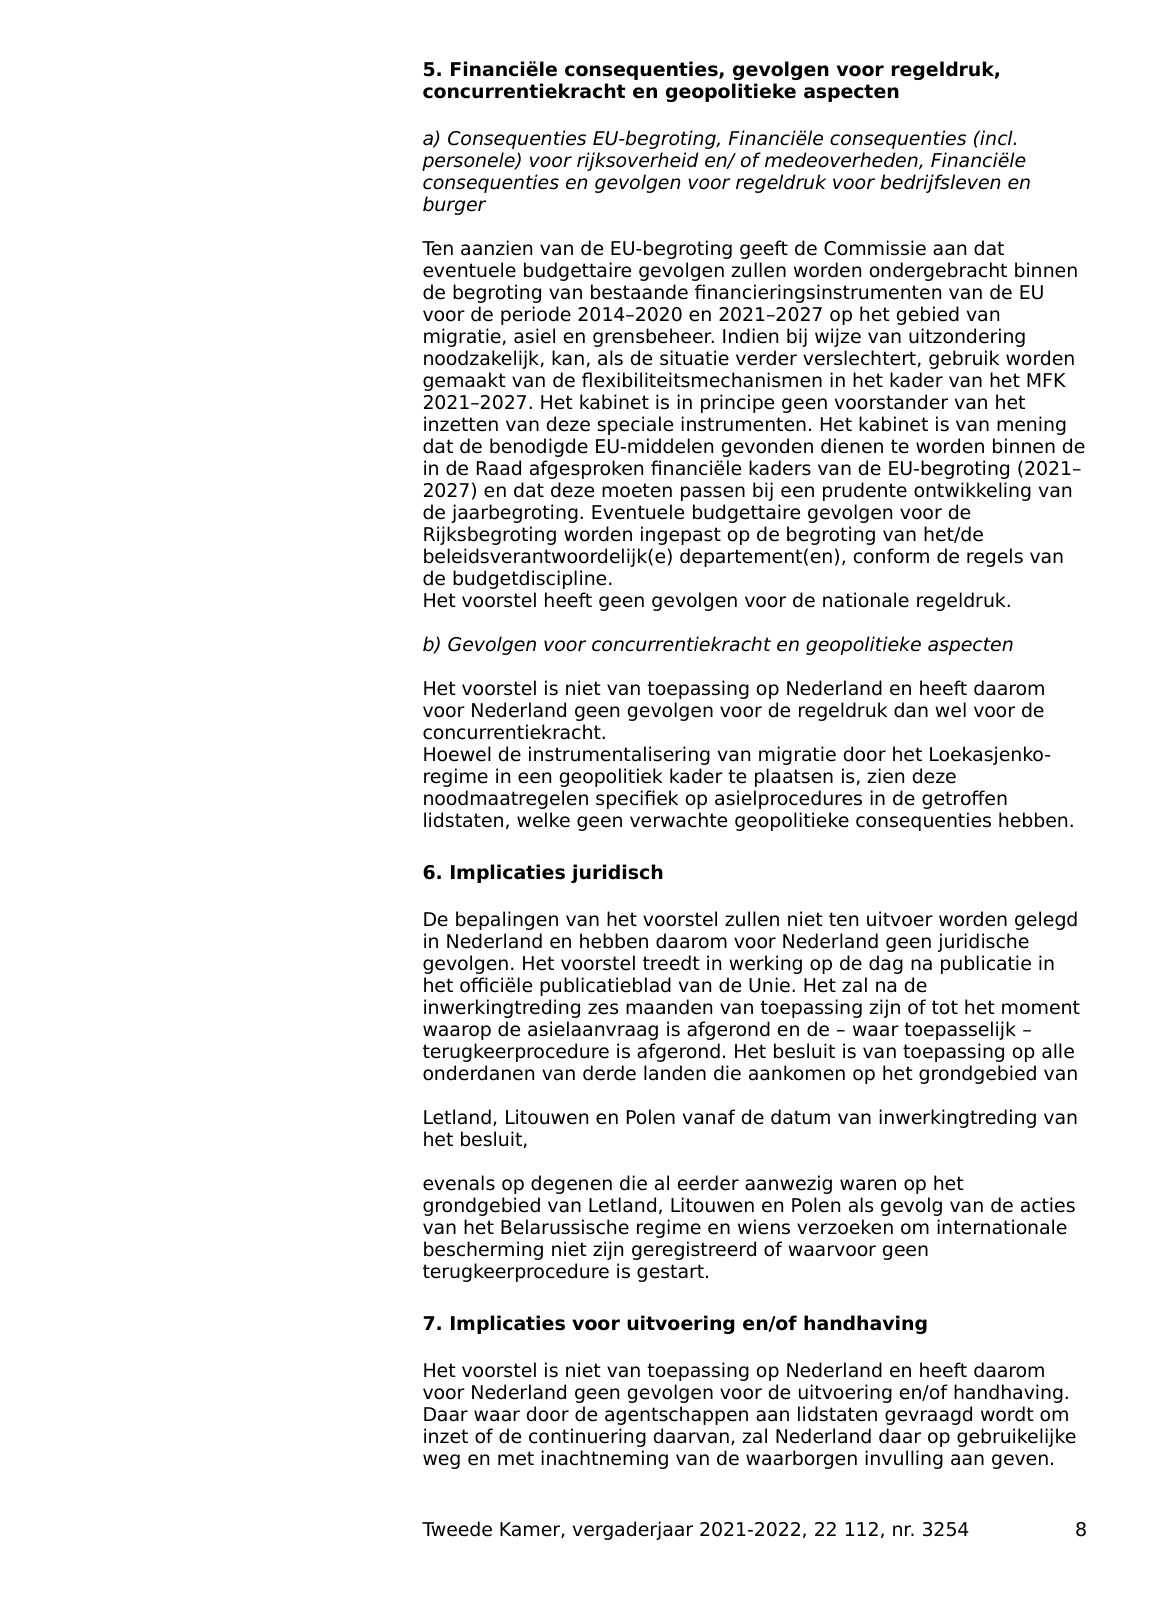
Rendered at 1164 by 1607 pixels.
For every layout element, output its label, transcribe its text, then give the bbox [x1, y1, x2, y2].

text Het voorstel is niet van toepassing op Nederland en heeft daarom voor Nederland geen gevolgen voor de regeldruk dan wel voor de concurrentiekracht. [422, 678, 1087, 744]
subtitle b) Gevolgen voor concurrentiekracht en geopolitieke aspecten [422, 634, 1087, 656]
text Het voorstel is niet van toepassing op Nederland en heeft daarom voor Nederland geen gevolgen voor de uitvoering en/of handhaving. Daar waar door de agentschappen aan lidstaten gevraagd wordt om inzet of de continuering daarvan, zal Nederland daar op gebruikelijke weg en met inachtneming van de waarborgen invulling aan geven. [422, 1360, 1087, 1470]
subtitle a) Consequenties EU-begroting, Financiële consequenties (incl. personele) voor rijksoverheid en/ of medeoverheden, Financiële consequenties en gevolgen voor regeldruk voor bedrijfsleven en burger [422, 128, 1087, 216]
text evenals op degenen die al eerder aanwezig waren op het grondgebied van Letland, Litouwen en Polen als gevolg van de acties van het Belarussische regime en wiens verzoeken om internationale bescherming niet zijn geregistreerd of waarvoor geen terugkeerprocedure is gestart. [422, 1173, 1087, 1283]
subtitle 5. Financiële consequenties, gevolgen voor regeldruk, concurrentiekracht en geopolitieke aspecten [422, 59, 1087, 103]
text De bepalingen van het voorstel zullen niet ten uitvoer worden gelegd in Nederland en hebben daarom voor Nederland geen juridische gevolgen. Het voorstel treedt in werking op de dag na publicatie in het officiële publicatieblad van de Unie. Het zal na de inwerkingtreding zes maanden van toepassing zijn of tot het moment waarop de asielaanvraag is afgerond en de – waar toepasselijk – terugkeerprocedure is afgerond. Het besluit is van toepassing op alle onderdanen van derde landen die aankomen op het grondgebied van [422, 909, 1087, 1085]
subtitle 6. Implicaties juridisch [422, 862, 1087, 884]
subtitle 7. Implicaties voor uitvoering en/of handhaving [422, 1313, 1087, 1335]
text Letland, Litouwen en Polen vanaf de datum van inwerkingtreding van het besluit, [422, 1107, 1087, 1151]
text Hoewel de instrumentalisering van migratie door het Loekasjenko-regime in een geopolitiek kader te plaatsen is, zien deze noodmaatregelen specifiek op asielprocedures in de getroffen lidstaten, welke geen verwachte geopolitieke consequenties hebben. [422, 744, 1087, 832]
text Ten aanzien van de EU-begroting geeft de Commissie aan dat eventuele budgettaire gevolgen zullen worden ondergebracht binnen de begroting van bestaande financieringsinstrumenten van de EU voor de periode 2014–2020 en 2021–2027 op het gebied van migratie, asiel en grensbeheer. Indien bij wijze van uitzondering noodzakelijk, kan, als de situatie verder verslechtert, gebruik worden gemaakt van de flexibiliteitsmechanismen in het kader van het MFK 2021–2027. Het kabinet is in principe geen voorstander van het inzetten van deze speciale instrumenten. Het kabinet is van mening dat de benodigde EU-middelen gevonden dienen te worden binnen de in de Raad afgesproken financiële kaders van de EU-begroting (2021–2027) en dat deze moeten passen bij een prudente ontwikkeling van de jaarbegroting. Eventuele budgettaire gevolgen voor de Rijksbegroting worden ingepast op de begroting van het/de beleidsverantwoordelijk(e) departement(en), conform de regels van de budgetdiscipline. [422, 238, 1087, 590]
text Het voorstel heeft geen gevolgen voor de nationale regeldruk. [422, 590, 1087, 612]
